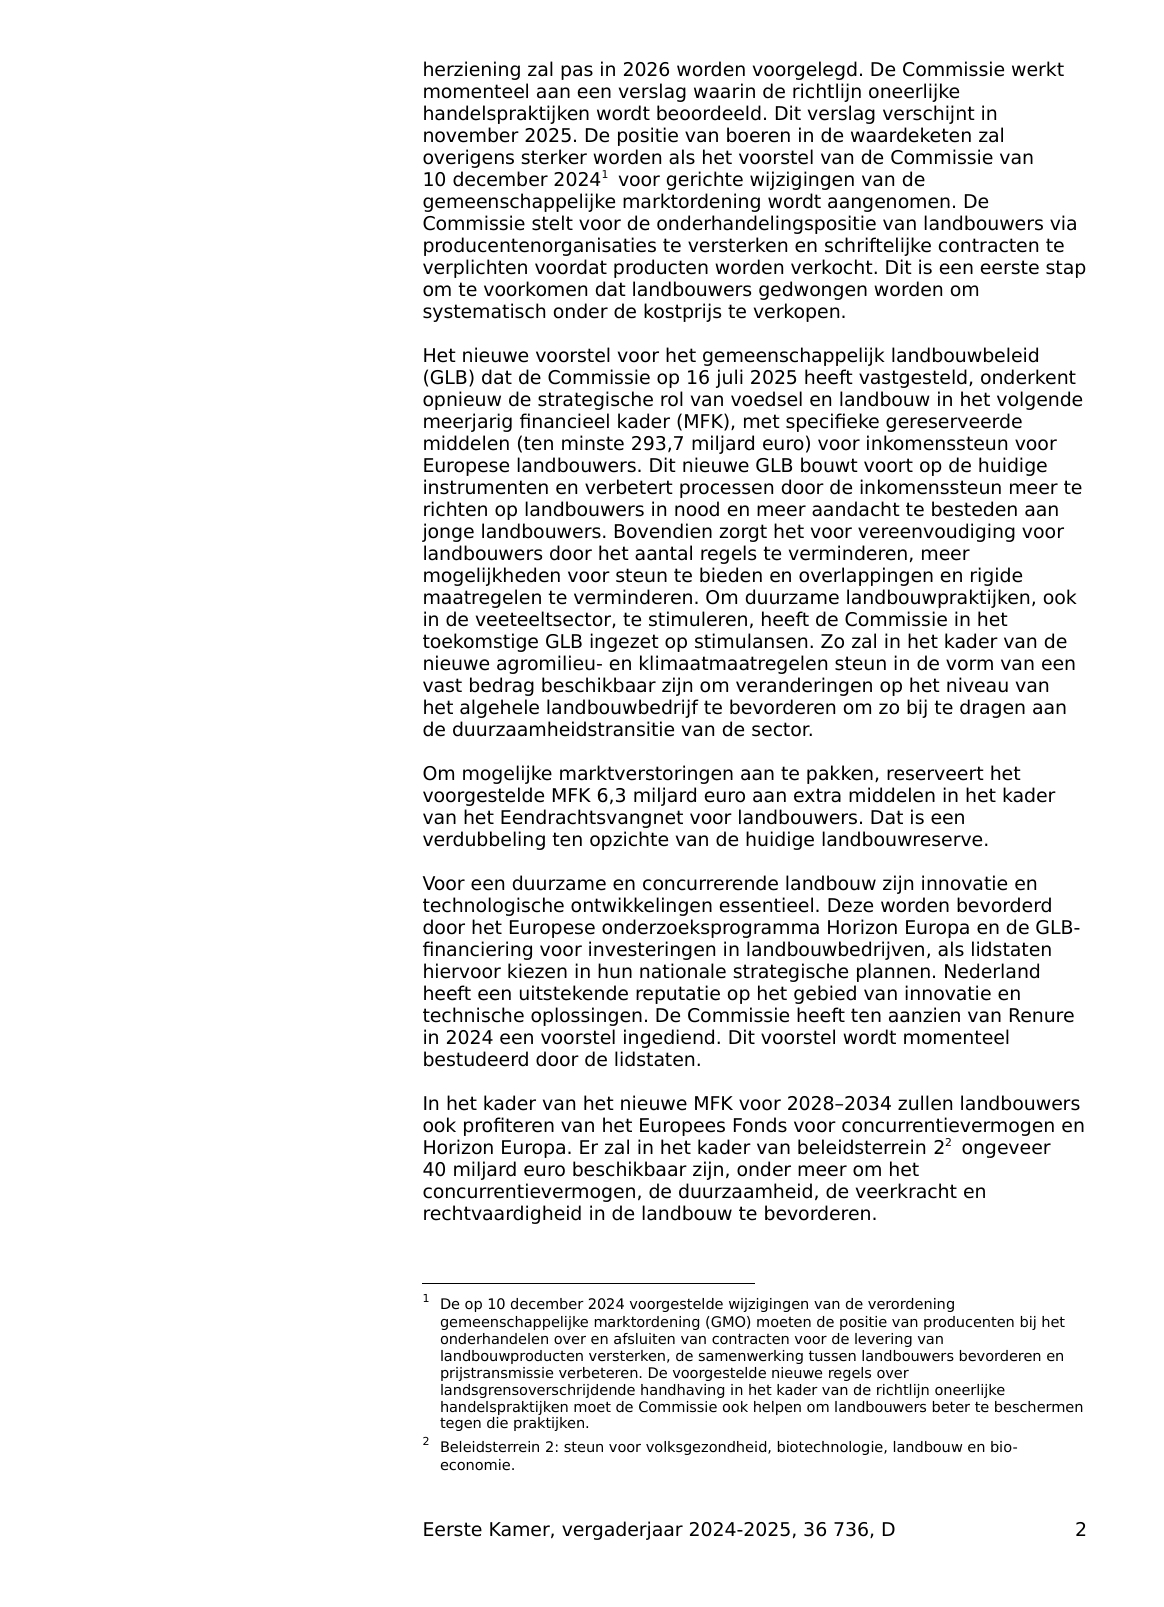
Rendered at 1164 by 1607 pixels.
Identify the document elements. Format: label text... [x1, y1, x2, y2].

text Beleidsterrein 2: steun voor volksgezondheid, biotechnologie, landbouw en bio-economie. [422, 1435, 1087, 1474]
text herziening zal pas in 2026 worden voorgelegd. De Commissie werkt momenteel aan een verslag waarin de richtlijn oneerlijke handelspraktijken wordt beoordeeld. Dit verslag verschijnt in november 2025. De positie van boeren in de waardeketen zal overigens sterker worden als het voorstel van de Commissie van 10 december 2024 voor gerichte wijzigingen van de gemeenschappelijke marktordening wordt aangenomen. De Commissie stelt voor de onderhandelingspositie van landbouwers via producentenorganisaties te versterken en schriftelijke contracten te verplichten voordat producten worden verkocht. Dit is een eerste stap om te voorkomen dat landbouwers gedwongen worden om systematisch onder de kostprijs te verkopen. [422, 59, 1087, 323]
text Het nieuwe voorstel voor het gemeenschappelijk landbouwbeleid (GLB) dat de Commissie op 16 juli 2025 heeft vastgesteld, onderkent opnieuw de strategische rol van voedsel en landbouw in het volgende meerjarig financieel kader (MFK), met specifieke gereserveerde middelen (ten minste 293,7 miljard euro) voor inkomenssteun voor Europese landbouwers. Dit nieuwe GLB bouwt voort op de huidige instrumenten en verbetert processen door de inkomenssteun meer te richten op landbouwers in nood en meer aandacht te besteden aan jonge landbouwers. Bovendien zorgt het voor vereenvoudiging voor landbouwers door het aantal regels te verminderen, meer mogelijkheden voor steun te bieden en overlappingen en rigide maatregelen te verminderen. Om duurzame landbouwpraktijken, ook in de veeteeltsector, te stimuleren, heeft de Commissie in het toekomstige GLB ingezet op stimulansen. Zo zal in het kader van de nieuwe agromilieu- en klimaatmaatregelen steun in de vorm van een vast bedrag beschikbaar zijn om veranderingen op het niveau van het algehele landbouwbedrijf te bevorderen om zo bij te dragen aan de duurzaamheidstransitie van de sector. [422, 345, 1087, 741]
text In het kader van het nieuwe MFK voor 2028–2034 zullen landbouwers ook profiteren van het Europees Fonds voor concurrentievermogen en Horizon Europa. Er zal in het kader van beleidsterrein 2 ongeveer 40 miljard euro beschikbaar zijn, onder meer om het concurrentievermogen, de duurzaamheid, de veerkracht en rechtvaardigheid in de landbouw te bevorderen. [422, 1093, 1087, 1225]
text Voor een duurzame en concurrerende landbouw zijn innovatie en technologische ontwikkelingen essentieel. Deze worden bevorderd door het Europese onderzoeksprogramma Horizon Europa en de GLB-financiering voor investeringen in landbouwbedrijven, als lidstaten hiervoor kiezen in hun nationale strategische plannen. Nederland heeft een uitstekende reputatie op het gebied van innovatie en technische oplossingen. De Commissie heeft ten aanzien van Renure in 2024 een voorstel ingediend. Dit voorstel wordt momenteel bestudeerd door de lidstaten. [422, 873, 1087, 1071]
text De op 10 december 2024 voorgestelde wijzigingen van de verordening gemeenschappelijke marktordening (GMO) moeten de positie van producenten bij het onderhandelen over en afsluiten van contracten voor de levering van landbouwproducten versterken, de samenwerking tussen landbouwers bevorderen en prijstransmissie verbeteren. De voorgestelde nieuwe regels over landsgrensoverschrijdende handhaving in het kader van de richtlijn oneerlijke handelspraktijken moet de Commissie ook helpen om landbouwers beter te beschermen tegen die praktijken. [422, 1292, 1087, 1432]
text Om mogelijke marktverstoringen aan te pakken, reserveert het voorgestelde MFK 6,3 miljard euro aan extra middelen in het kader van het Eendrachtsvangnet voor landbouwers. Dat is een verdubbeling ten opzichte van de huidige landbouwreserve. [422, 763, 1087, 851]
